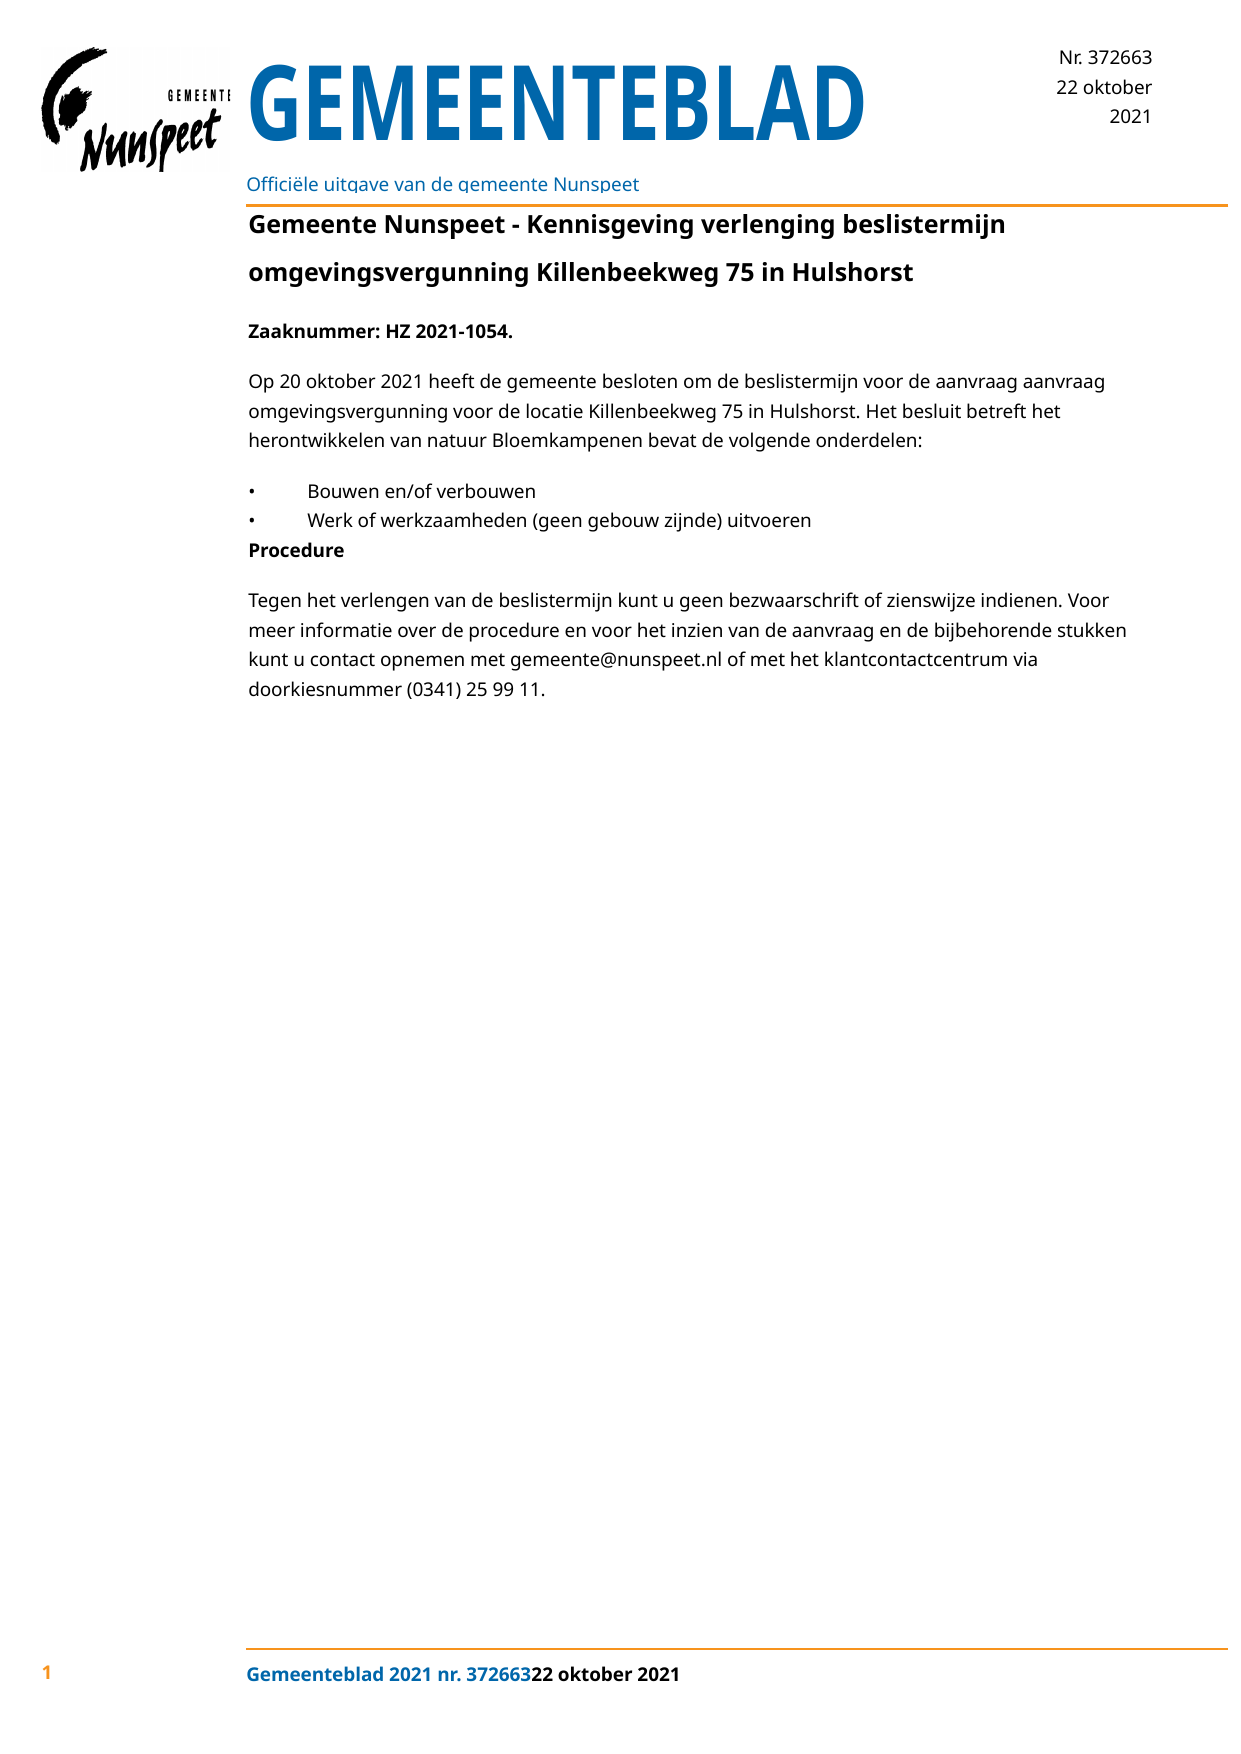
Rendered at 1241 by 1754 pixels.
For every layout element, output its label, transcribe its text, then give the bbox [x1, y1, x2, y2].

text Op 20 oktober 2021 heeft de gemeente besloten om de beslistermijn voor de aanvraag aanvraag omgevingsvergunning voor de locatie Killenbeekweg 75 in Hulshorst. Het besluit betreft het herontwikkelen van natuur Bloemkampenen bevat de volgende onderdelen: [248, 368, 1152, 453]
text Zaaknummer: HZ 2021-1054. [248, 318, 1152, 344]
text Tegen het verlengen van de beslistermijn kunt u geen bezwaarschrift of zienswijze indienen. Voor meer informatie over de procedure en voor het inzien van de aanvraag en de bijbehorende stukken kunt u contact opnemen met gemeente@nunspeet.nl of met het klantcontactcentrum via doorkiesnummer (0341) 25 99 11. [248, 587, 1152, 702]
text Procedure [248, 537, 1152, 563]
list Werk of werkzaamheden (geen gebouw zijnde) uitvoeren [248, 507, 1152, 533]
list Bouwen en/of verbouwen [248, 478, 1152, 504]
text Gemeente Nunspeet - Kennisgeving verlenging beslistermijn omgevingsvergunning Killenbeekweg 75 in Hulshorst [248, 207, 1152, 288]
picture [41, 47, 231, 172]
